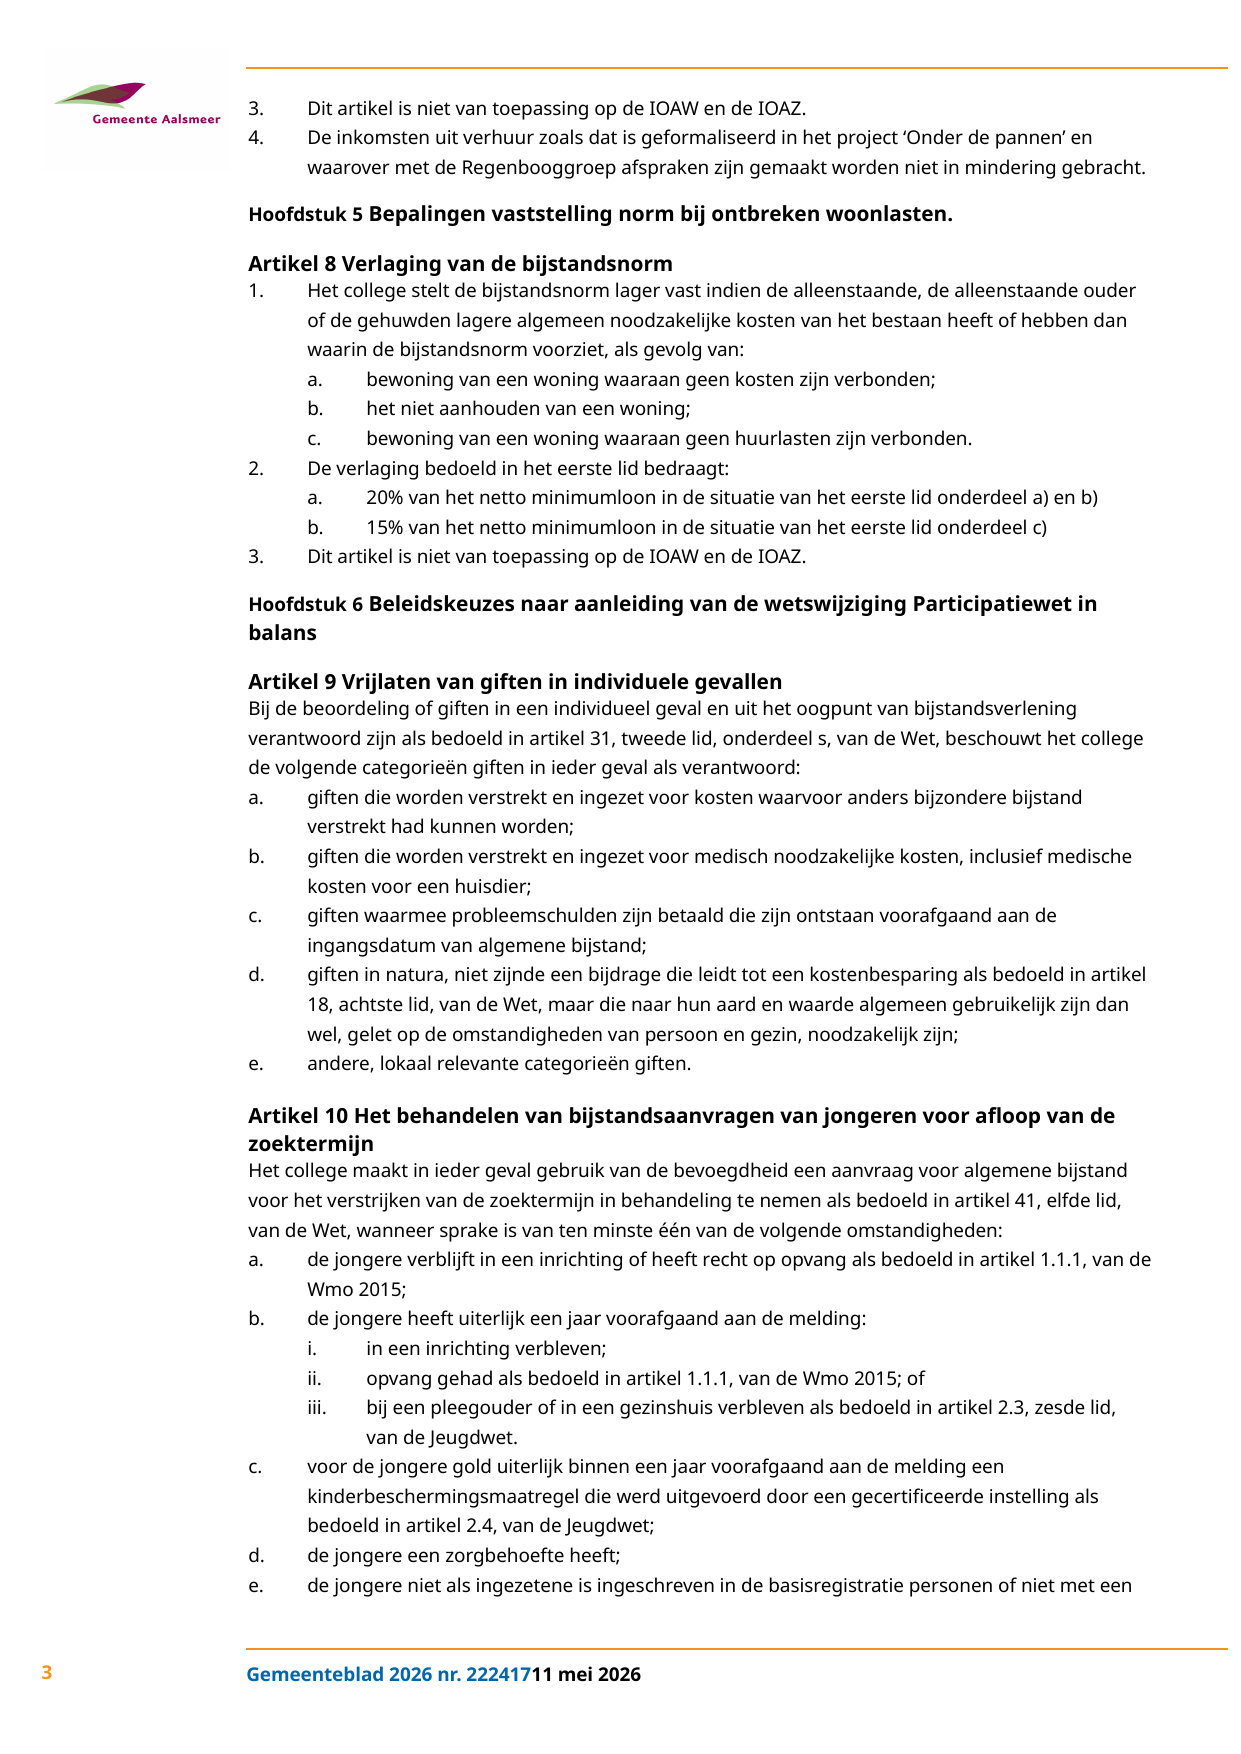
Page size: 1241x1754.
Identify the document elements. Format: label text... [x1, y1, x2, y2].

list de jongere heeft uiterlijk een jaar voorafgaand aan de melding: [248, 1306, 1152, 1331]
text Hoofdstuk 5 Bepalingen vaststelling norm bij ontbreken woonlasten. [248, 199, 1152, 228]
list bij een pleegouder of in een gezinshuis verbleven als bedoeld in artikel 2.3, zesde lid, van de Jeugdwet. [307, 1394, 1152, 1449]
text Artikel 8 Verlaging van de bijstandsnorm [248, 249, 1152, 277]
list bewoning van een woning waaraan geen kosten zijn verbonden; [307, 366, 1152, 392]
text Bij de beoordeling of giften in een individueel geval en uit het oogpunt van bijstandsverlening verantwoord zijn als bedoeld in artikel 31, tweede lid, onderdeel s, van de Wet, beschouwt het college de volgende categorieën giften in ieder geval als verantwoord: [248, 695, 1152, 780]
list bewoning van een woning waaraan geen huurlasten zijn verbonden. [307, 425, 1152, 451]
list Dit artikel is niet van toepassing op de IOAW en de IOAZ. [248, 95, 1152, 121]
list De inkomsten uit verhuur zoals dat is geformaliseerd in het project ‘Onder de pannen’ en waarover met de Regenbooggroep afspraken zijn gemaakt worden niet in mindering gebracht. [248, 124, 1152, 180]
list 15% van het netto minimumloon in de situatie van het eerste lid onderdeel c) [307, 514, 1152, 540]
list giften die worden verstrekt en ingezet voor kosten waarvoor anders bijzondere bijstand verstrekt had kunnen worden; [248, 784, 1152, 839]
text Artikel 9 Vrijlaten van giften in individuele gevallen [248, 667, 1152, 695]
list andere, lokaal relevante categorieën giften. [248, 1050, 1152, 1076]
picture [41, 47, 231, 172]
list de jongere verblijft in een inrichting of heeft recht op opvang als bedoeld in artikel 1.1.1, van de Wmo 2015; [248, 1246, 1152, 1302]
list giften in natura, niet zijnde een bijdrage die leidt tot een kostenbesparing als bedoeld in artikel 18, achtste lid, van de Wet, maar die naar hun aard en waarde algemeen gebruikelijk zijn dan wel, gelet op de omstandigheden van persoon en gezin, noodzakelijk zijn; [248, 962, 1152, 1046]
text Artikel 10 Het behandelen van bijstandsaanvragen van jongeren voor afloop van de zoektermijn [248, 1101, 1152, 1158]
text Hoofdstuk 6 Beleidskeuzes naar aanleiding van de wetswijziging Participatiewet in balans [248, 589, 1152, 646]
list Het college stelt de bijstandsnorm lager vast indien de alleenstaande, de alleenstaande ouder of de gehuwden lagere algemeen noodzakelijke kosten van het bestaan heeft of hebben dan waarin de bijstandsnorm voorziet, als gevolg van: [248, 277, 1152, 362]
list voor de jongere gold uiterlijk binnen een jaar voorafgaand aan de melding een kinderbeschermingsmaatregel die werd uitgevoerd door een gecertificeerde instelling als bedoeld in artikel 2.4, van de Jeugdwet; [248, 1453, 1152, 1538]
list giften waarmee probleemschulden zijn betaald die zijn ontstaan voorafgaand aan de ingangsdatum van algemene bijstand; [248, 902, 1152, 958]
list giften die worden verstrekt en ingezet voor medisch noodzakelijke kosten, inclusief medische kosten voor een huisdier; [248, 843, 1152, 898]
list Dit artikel is niet van toepassing op de IOAW en de IOAZ. [248, 543, 1152, 569]
list het niet aanhouden van een woning; [307, 396, 1152, 421]
text Het college maakt in ieder geval gebruik van de bevoegdheid een aanvraag voor algemene bijstand voor het verstrijken van de zoektermijn in behandeling te nemen als bedoeld in artikel 41, elfde lid, van de Wet, wanneer sprake is van ten minste één van de volgende omstandigheden: [248, 1158, 1152, 1242]
list de jongere niet als ingezetene is ingeschreven in de basisregistratie personen of niet met een [248, 1572, 1152, 1597]
list De verlaging bedoeld in het eerste lid bedraagt: [248, 455, 1152, 481]
list opvang gehad als bedoeld in artikel 1.1.1, van de Wmo 2015; of [307, 1365, 1152, 1390]
list in een inrichting verbleven; [307, 1335, 1152, 1361]
list de jongere een zorgbehoefte heeft; [248, 1542, 1152, 1568]
list 20% van het netto minimumloon in de situatie van het eerste lid onderdeel a) en b) [307, 484, 1152, 510]
